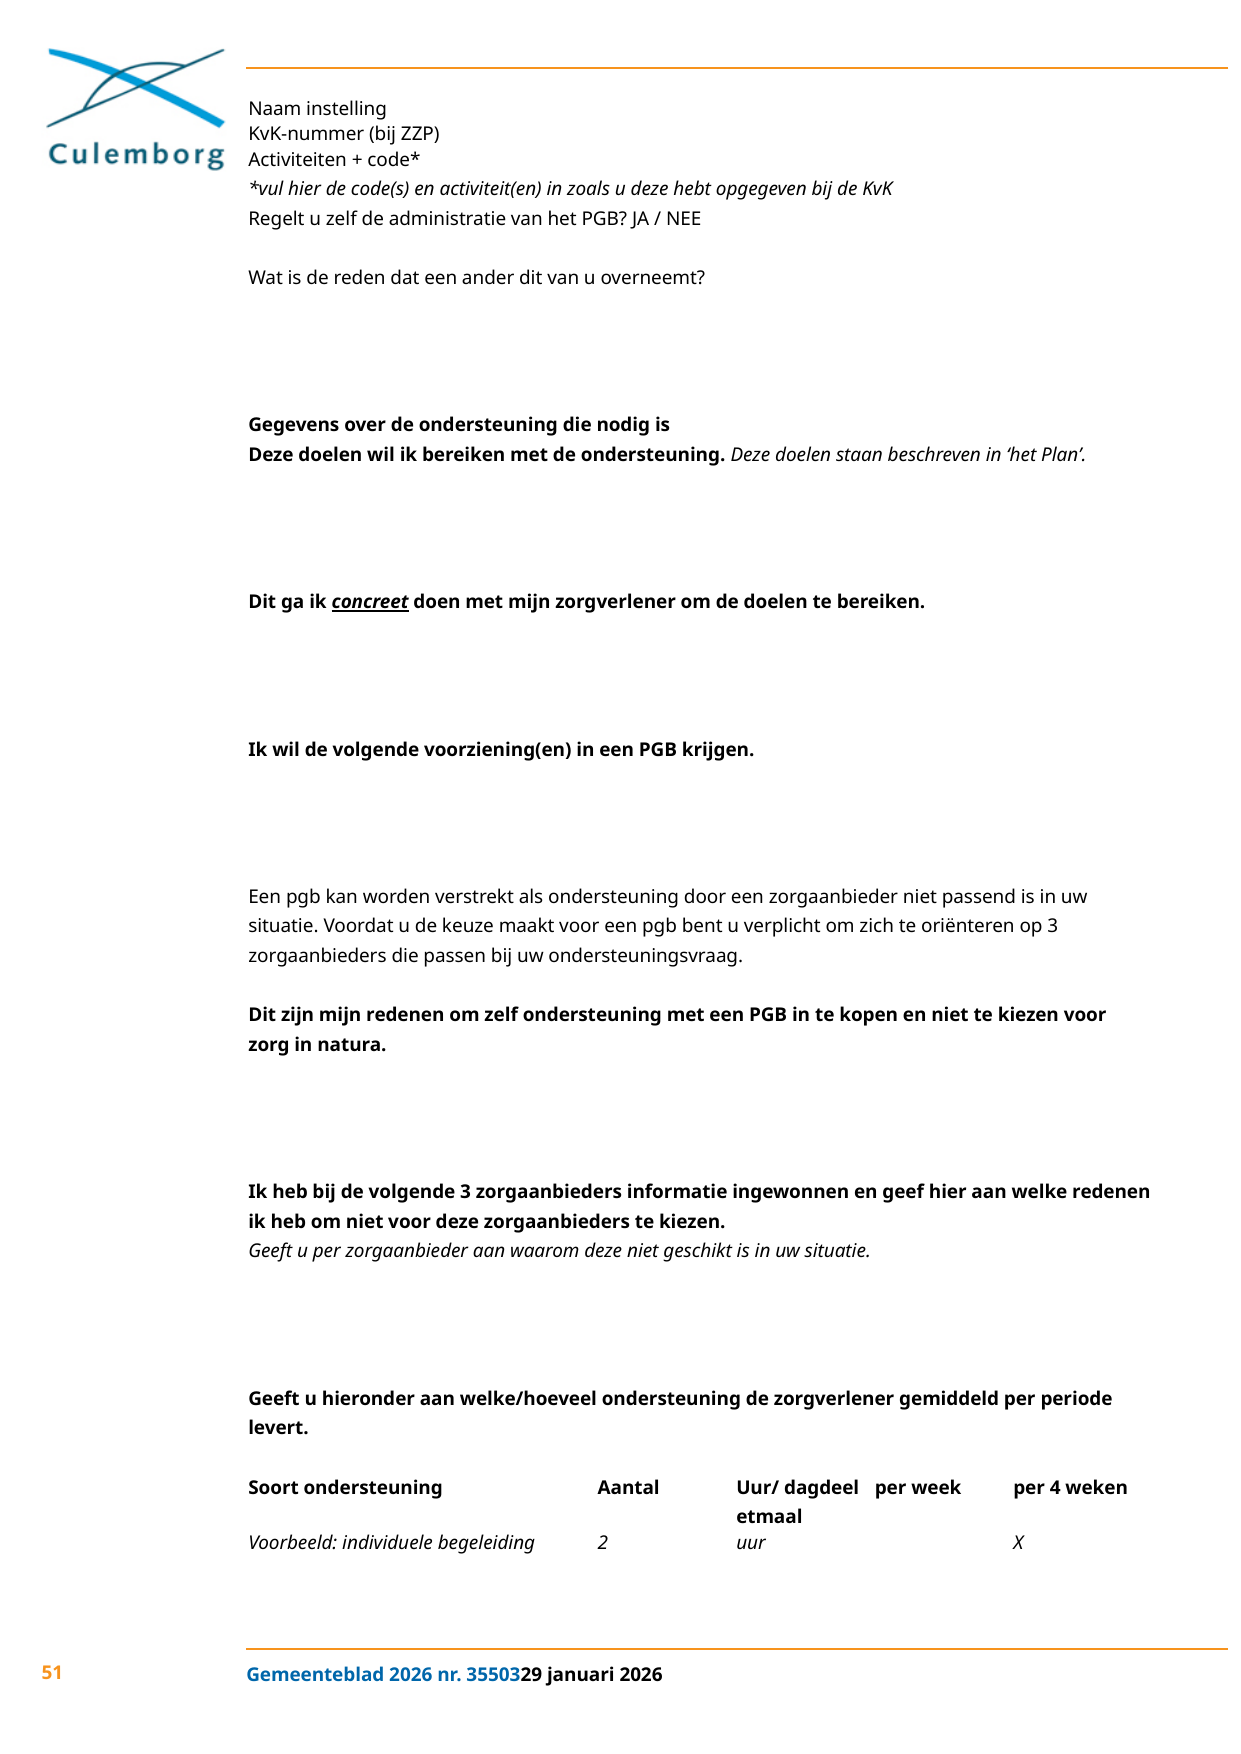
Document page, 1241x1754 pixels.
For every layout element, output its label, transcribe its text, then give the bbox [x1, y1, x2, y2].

table_cell [598, 1581, 736, 1606]
table_cell [700, 121, 1152, 146]
table_header Aantal [598, 1474, 736, 1529]
text Een pgb kan worden verstrekt als ondersteuning door een zorgaanbieder niet passend is in uw situatie. Voordat u de keuze maakt voor een pgb bent u verplicht om zich te oriënteren op 3 zorgaanbieders die passen bij uw ondersteuningsvraag. [248, 883, 1152, 968]
table_header [248, 471, 1152, 556]
text Wat is de reden dat een ander dit van u overneemt? [248, 264, 1152, 290]
table_cell Naam instelling [248, 95, 700, 121]
table_header [248, 1061, 1152, 1146]
table_cell 2 [598, 1529, 736, 1555]
table_cell [1013, 1581, 1152, 1606]
text Regelt u zelf de administratie van het PGB? JA / NEE [248, 205, 1152, 231]
table_cell [1013, 1555, 1152, 1581]
table_header [248, 765, 1152, 850]
text Gegevens over de ondersteuning die nodig is [248, 411, 1152, 437]
text Geeft u hieronder aan welke/hoeveel ondersteuning de zorgverlener gemiddeld per periode levert. [248, 1385, 1152, 1440]
text Dit ga ik concreet doen met mijn zorgverlener om de doelen te bereiken. [248, 588, 1152, 614]
table_cell KvK-nummer (bij ZZP) [248, 121, 700, 146]
picture [41, 47, 231, 172]
table_cell [875, 1555, 1013, 1581]
table_header per 4 weken [1013, 1474, 1152, 1529]
table_cell [598, 1555, 736, 1581]
text Ik heb bij de volgende 3 zorgaanbieders informatie ingewonnen en geef hier aan welke redenen ik heb om niet voor deze zorgaanbieders te kiezen. [248, 1178, 1152, 1234]
table_cell [875, 1529, 1013, 1555]
table_cell [875, 1581, 1013, 1606]
table_cell uur [736, 1529, 874, 1555]
table_header [248, 1267, 1152, 1352]
text Deze doelen wil ik bereiken met de ondersteuning. Deze doelen staan beschreven in ‘het Plan’. [248, 441, 1152, 467]
table_cell Voorbeeld: individuele begeleiding [248, 1529, 597, 1555]
text *vul hier de code(s) en activiteit(en) in zoals u deze hebt opgegeven bij de KvK [248, 175, 1152, 201]
table_cell [736, 1581, 874, 1606]
table_cell [248, 1581, 597, 1606]
text Ik wil de volgende voorziening(en) in een PGB krijgen. [248, 736, 1152, 761]
table_header Uur/ dagdeel etmaal [736, 1474, 874, 1529]
table_header Soort ondersteuning [248, 1474, 597, 1529]
table_cell [736, 1555, 874, 1581]
text Geeft u per zorgaanbieder aan waarom deze niet geschikt is in uw situatie. [248, 1238, 1152, 1263]
text Dit zijn mijn redenen om zelf ondersteuning met een PGB in te kopen en niet te kiezen voor zorg in natura. [248, 1001, 1152, 1057]
table_cell [700, 146, 1152, 172]
table_header [248, 618, 1152, 703]
table_header per week [875, 1474, 1013, 1529]
table_cell [700, 95, 1152, 121]
table_cell Activiteiten + code* [248, 146, 700, 172]
table_cell [248, 1555, 597, 1581]
table_header [248, 294, 1152, 378]
table_cell X [1013, 1529, 1152, 1555]
